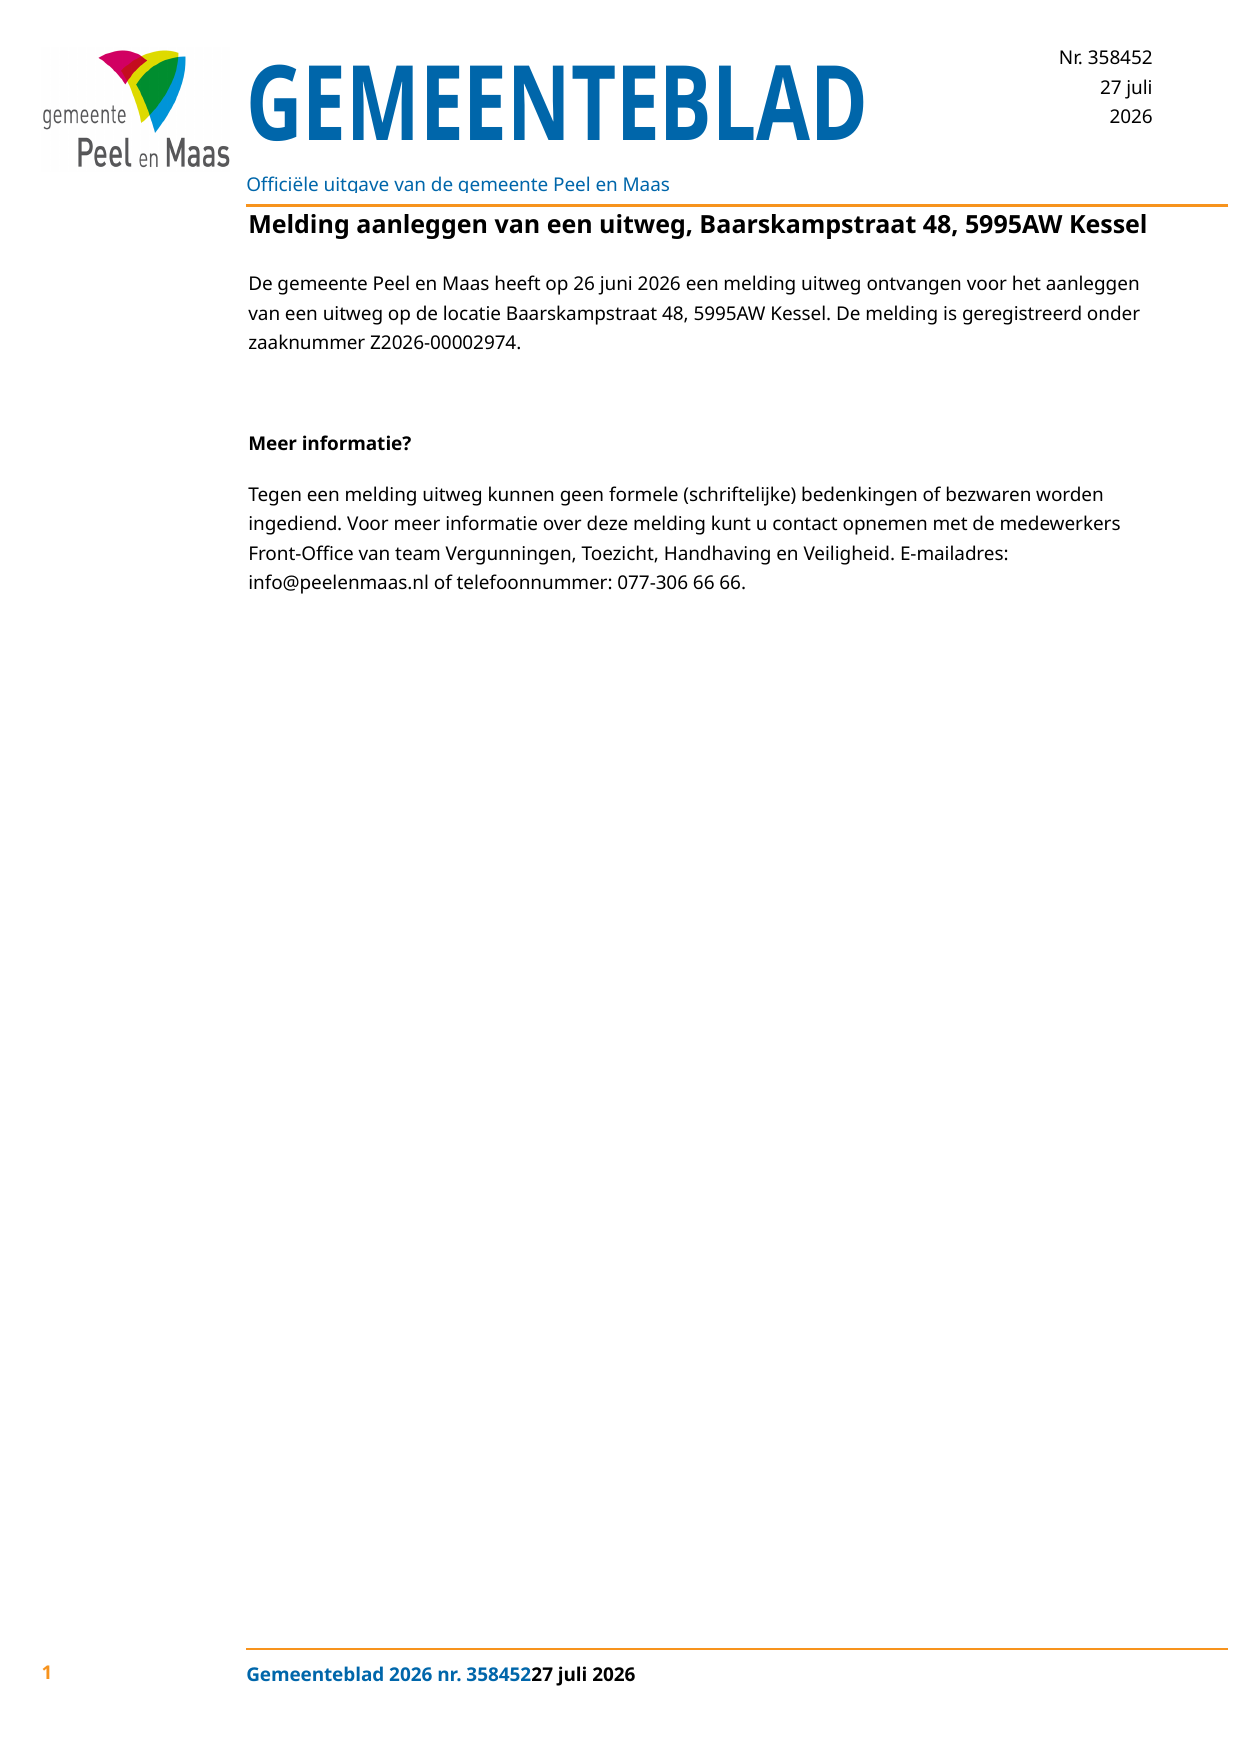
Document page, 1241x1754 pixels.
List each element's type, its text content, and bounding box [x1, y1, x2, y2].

text Melding aanleggen van een uitweg, Baarskampstraat 48, 5995AW Kessel [248, 207, 1152, 241]
picture [41, 47, 231, 172]
text De gemeente Peel en Maas heeft op 26 juni 2026 een melding uitweg ontvangen voor het aanleggen van een uitweg op de locatie Baarskampstraat 48, 5995AW Kessel. De melding is geregistreerd onder zaaknummer Z2026-00002974. [248, 270, 1152, 355]
text Tegen een melding uitweg kunnen geen formele (schriftelijke) bedenkingen of bezwaren worden ingediend. Voor meer informatie over deze melding kunt u contact opnemen met de medewerkers Front-Office van team Vergunningen, Toezicht, Handhaving en Veiligheid. E-mailadres: info@peelenmaas.nl of telefoonnummer: 077-306 66 66. [248, 481, 1152, 595]
text Meer informatie? [248, 430, 1152, 456]
